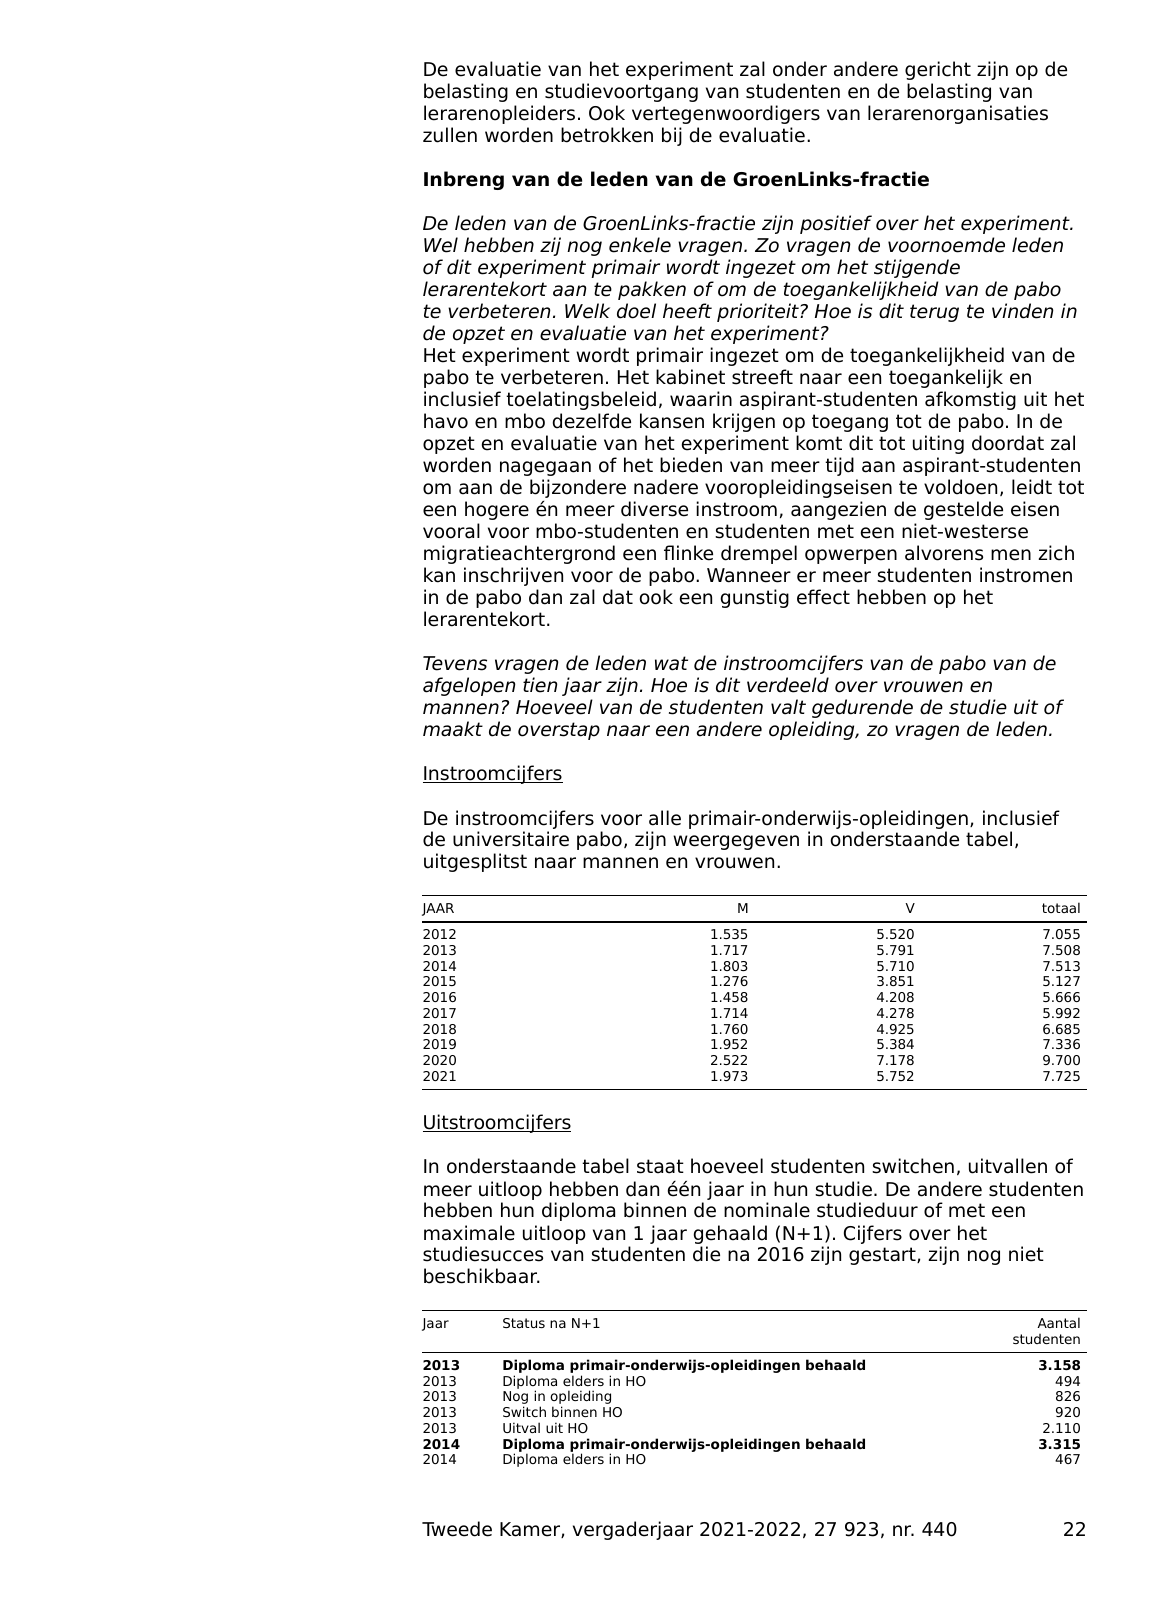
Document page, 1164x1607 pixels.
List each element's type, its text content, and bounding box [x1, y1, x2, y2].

table_cell 2018 [422, 1021, 588, 1037]
table_header Status na N+1 [496, 1311, 968, 1352]
table_cell 7.513 [921, 959, 1087, 974]
table_cell 2016 [422, 990, 588, 1006]
table_cell 1.458 [588, 990, 754, 1006]
table_cell Diploma primair-onderwijs-opleidingen behaald [496, 1353, 968, 1373]
table_cell 2020 [422, 1053, 588, 1069]
table_cell 2014 [422, 1452, 496, 1468]
table_cell 1.952 [588, 1037, 754, 1053]
table_cell 2.110 [969, 1421, 1087, 1436]
table_cell 494 [969, 1374, 1087, 1389]
table_cell 1.535 [588, 923, 754, 943]
table_cell 2013 [422, 1405, 496, 1421]
table_cell 6.685 [921, 1021, 1087, 1037]
table_cell 5.752 [754, 1069, 921, 1089]
table_header JAAR [422, 896, 588, 921]
table_cell 7.178 [754, 1053, 921, 1069]
table_cell 1.803 [588, 959, 754, 974]
table_cell Uitval uit HO [496, 1421, 968, 1436]
table_cell 5.710 [754, 959, 921, 974]
table_cell 5.384 [754, 1037, 921, 1053]
table_cell Diploma elders in HO [496, 1374, 968, 1389]
table_cell 2015 [422, 974, 588, 990]
table_cell 7.725 [921, 1069, 1087, 1089]
table_cell 2017 [422, 1006, 588, 1021]
table_cell 2013 [422, 1389, 496, 1405]
table_cell 467 [969, 1452, 1087, 1468]
subtitle Inbreng van de leden van de GroenLinks-fractie [422, 169, 1087, 191]
table_cell Diploma primair-onderwijs-opleidingen behaald [496, 1436, 968, 1452]
table_cell 1.760 [588, 1021, 754, 1037]
text Het experiment wordt primair ingezet om de toegankelijkheid van de pabo te verbeteren. Het kabinet streeft naar een toegankelijk en inclusief toelatingsbeleid, waarin aspirant-studenten afkomstig uit het havo en mbo dezelfde kansen krijgen op toegang tot de pabo. In de opzet en evaluatie van het experiment komt dit tot uiting doordat zal worden nagegaan of het bieden van meer tijd aan aspirant-studenten om aan de bijzondere nadere vooropleidingseisen te voldoen, leidt tot een hogere én meer diverse instroom, aangezien de gestelde eisen vooral voor mbo-studenten en studenten met een niet-westerse migratieachtergrond een flinke drempel opwerpen alvorens men zich kan inschrijven voor de pabo. Wanneer er meer studenten instromen in de pabo dan zal dat ook een gunstig effect hebben op het lerarentekort. [422, 345, 1087, 631]
table_cell 3.851 [754, 974, 921, 990]
table_cell 7.336 [921, 1037, 1087, 1053]
table_header V [754, 896, 921, 921]
table_cell 2014 [422, 1436, 496, 1452]
table_cell Diploma elders in HO [496, 1452, 968, 1468]
table_cell 2013 [422, 1421, 496, 1436]
table_cell 2019 [422, 1037, 588, 1053]
table_header totaal [921, 896, 1087, 921]
table_header M [588, 896, 754, 921]
table_cell 5.791 [754, 943, 921, 958]
table_cell 5.127 [921, 974, 1087, 990]
subtitle Uitstroomcijfers [422, 1112, 1087, 1134]
table_cell 2013 [422, 943, 588, 958]
table_cell 5.666 [921, 990, 1087, 1006]
table_header Jaar [422, 1311, 496, 1352]
table_cell 7.055 [921, 923, 1087, 943]
table_cell 2013 [422, 1374, 496, 1389]
subtitle Instroomcijfers [422, 763, 1087, 785]
table_cell 5.992 [921, 1006, 1087, 1021]
table_cell 4.208 [754, 990, 921, 1006]
table_cell 3.315 [969, 1436, 1087, 1452]
table_cell 4.278 [754, 1006, 921, 1021]
table_cell 5.520 [754, 923, 921, 943]
table_cell 1.714 [588, 1006, 754, 1021]
table_cell 2013 [422, 1353, 496, 1373]
text De instroomcijfers voor alle primair-onderwijs-opleidingen, inclusief de universitaire pabo, zijn weergegeven in onderstaande tabel, uitgesplitst naar mannen en vrouwen. [422, 807, 1087, 873]
table_cell Switch binnen HO [496, 1405, 968, 1421]
table_cell 2021 [422, 1069, 588, 1089]
table_cell 826 [969, 1389, 1087, 1405]
table_header Aantal studenten [969, 1311, 1087, 1352]
table_cell 920 [969, 1405, 1087, 1421]
text De leden van de GroenLinks-fractie zijn positief over het experiment. Wel hebben zij nog enkele vragen. Zo vragen de voornoemde leden of dit experiment primair wordt ingezet om het stijgende lerarentekort aan te pakken of om de toegankelijkheid van de pabo te verbeteren. Welk doel heeft prioriteit? Hoe is dit terug te vinden in de opzet en evaluatie van het experiment? [422, 213, 1087, 345]
table_cell 4.925 [754, 1021, 921, 1037]
table_cell 9.700 [921, 1053, 1087, 1069]
table_cell 1.973 [588, 1069, 754, 1089]
table_cell 2012 [422, 923, 588, 943]
table_cell 2014 [422, 959, 588, 974]
table_cell 1.717 [588, 943, 754, 958]
table_cell 7.508 [921, 943, 1087, 958]
table_cell 2.522 [588, 1053, 754, 1069]
text Tevens vragen de leden wat de instroomcijfers van de pabo van de afgelopen tien jaar zijn. Hoe is dit verdeeld over vrouwen en mannen? Hoeveel van de studenten valt gedurende de studie uit of maakt de overstap naar een andere opleiding, zo vragen de leden. [422, 653, 1087, 741]
text De evaluatie van het experiment zal onder andere gericht zijn op de belasting en studievoortgang van studenten en de belasting van lerarenopleiders. Ook vertegenwoordigers van lerarenorganisaties zullen worden betrokken bij de evaluatie. [422, 59, 1087, 147]
table_cell Nog in opleiding [496, 1389, 968, 1405]
table_cell 1.276 [588, 974, 754, 990]
table_cell 3.158 [969, 1353, 1087, 1373]
text In onderstaande tabel staat hoeveel studenten switchen, uitvallen of meer uitloop hebben dan één jaar in hun studie. De andere studenten hebben hun diploma binnen de nominale studieduur of met een maximale uitloop van 1 jaar gehaald (N+1). Cijfers over het studiesucces van studenten die na 2016 zijn gestart, zijn nog niet beschikbaar. [422, 1156, 1087, 1288]
